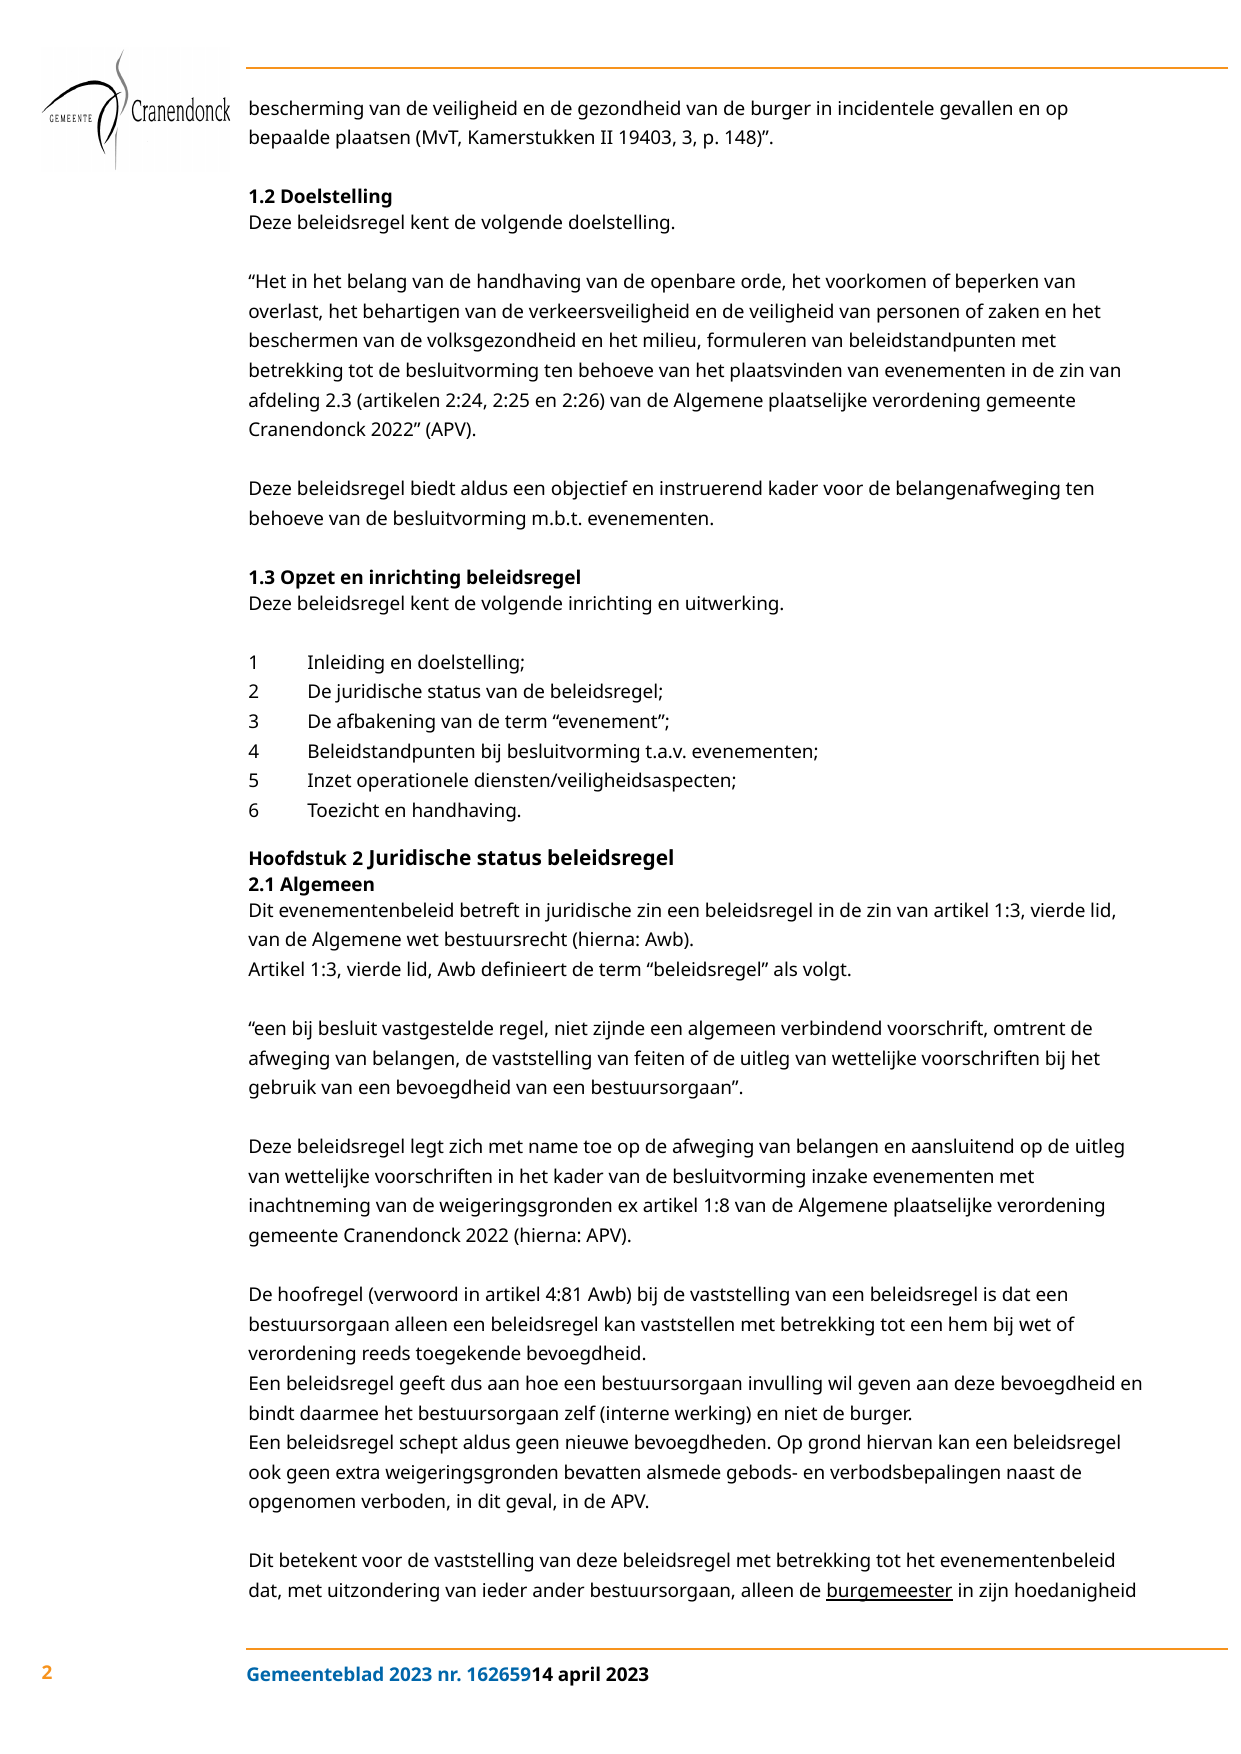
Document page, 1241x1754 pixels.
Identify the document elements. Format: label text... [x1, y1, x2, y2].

text Deze beleidsregel kent de volgende doelstelling. [248, 209, 1152, 235]
list Beleidstandpunten bij besluitvorming t.a.v. evenementen; [248, 738, 1152, 764]
picture [41, 47, 231, 172]
text “Het in het belang van de handhaving van de openbare orde, het voorkomen of beperken van overlast, het behartigen van de verkeersveiligheid en de veiligheid van personen of zaken en het beschermen van de volksgezondheid en het milieu, formuleren van beleidstandpunten met betrekking tot de besluitvorming ten behoeve van het plaatsvinden van evenementen in de zin van afdeling 2.3 (artikelen 2:24, 2:25 en 2:26) van de Algemene plaatselijke verordening gemeente Cranendonck 2022” (APV). [248, 268, 1152, 442]
text Dit evenementenbeleid betreft in juridische zin een beleidsregel in de zin van artikel 1:3, vierde lid, van de Algemene wet bestuursrecht (hierna: Awb). [248, 897, 1152, 952]
text Deze beleidsregel legt zich met name toe op de afweging van belangen en aansluitend op de uitleg van wettelijke voorschriften in het kader van de besluitvorming inzake evenementen met inachtneming van de weigeringsgronden ex artikel 1:8 van de Algemene plaatselijke verordening gemeente Cranendonck 2022 (hierna: APV). [248, 1133, 1152, 1248]
text 2.1 Algemeen [248, 871, 1152, 897]
list De juridische status van de beleidsregel; [248, 679, 1152, 704]
list De afbakening van de term “evenement”; [248, 708, 1152, 734]
text Deze beleidsregel biedt aldus een objectief en instruerend kader voor de belangenafweging ten behoeve van de besluitvorming m.b.t. evenementen. [248, 476, 1152, 531]
text Hoofdstuk 2 Juridische status beleidsregel [248, 843, 1152, 871]
text 1.3 Opzet en inrichting beleidsregel [248, 564, 1152, 590]
text Een beleidsregel schept aldus geen nieuwe bevoegdheden. Op grond hiervan kan een beleidsregel ook geen extra weigeringsgronden bevatten alsmede gebods- en verbodsbepalingen naast de opgenomen verboden, in dit geval, in de APV. [248, 1429, 1152, 1514]
text Artikel 1:3, vierde lid, Awb definieert de term “beleidsregel” als volgt. [248, 956, 1152, 982]
list Inleiding en doelstelling; [248, 649, 1152, 675]
text De hoofregel (verwoord in artikel 4:81 Awb) bij de vaststelling van een beleidsregel is dat een bestuursorgaan alleen een beleidsregel kan vaststellen met betrekking tot een hem bij wet of verordening reeds toegekende bevoegdheid. [248, 1281, 1152, 1366]
text Dit betekent voor de vaststelling van deze beleidsregel met betrekking tot het evenementenbeleid dat, met uitzondering van ieder ander bestuursorgaan, alleen de burgemeester in zijn hoedanigheid [248, 1548, 1152, 1603]
text 1.2 Doelstelling [248, 183, 1152, 209]
text Een beleidsregel geeft dus aan hoe een bestuursorgaan invulling wil geven aan deze bevoegdheid en bindt daarmee het bestuursorgaan zelf (interne werking) en niet de burger. [248, 1370, 1152, 1426]
text bescherming van de veiligheid en de gezondheid van de burger in incidentele gevallen en op bepaalde plaatsen (MvT, Kamerstukken II 19403, 3, p. 148)”. [248, 95, 1152, 150]
list Inzet operationele diensten/veiligheidsaspecten; [248, 767, 1152, 793]
list Toezicht en handhaving. [248, 797, 1152, 823]
text “een bij besluit vastgestelde regel, niet zijnde een algemeen verbindend voorschrift, omtrent de afweging van belangen, de vaststelling van feiten of de uitleg van wettelijke voorschriften bij het gebruik van een bevoegdheid van een bestuursorgaan”. [248, 1015, 1152, 1100]
text Deze beleidsregel kent de volgende inrichting en uitwerking. [248, 590, 1152, 616]
